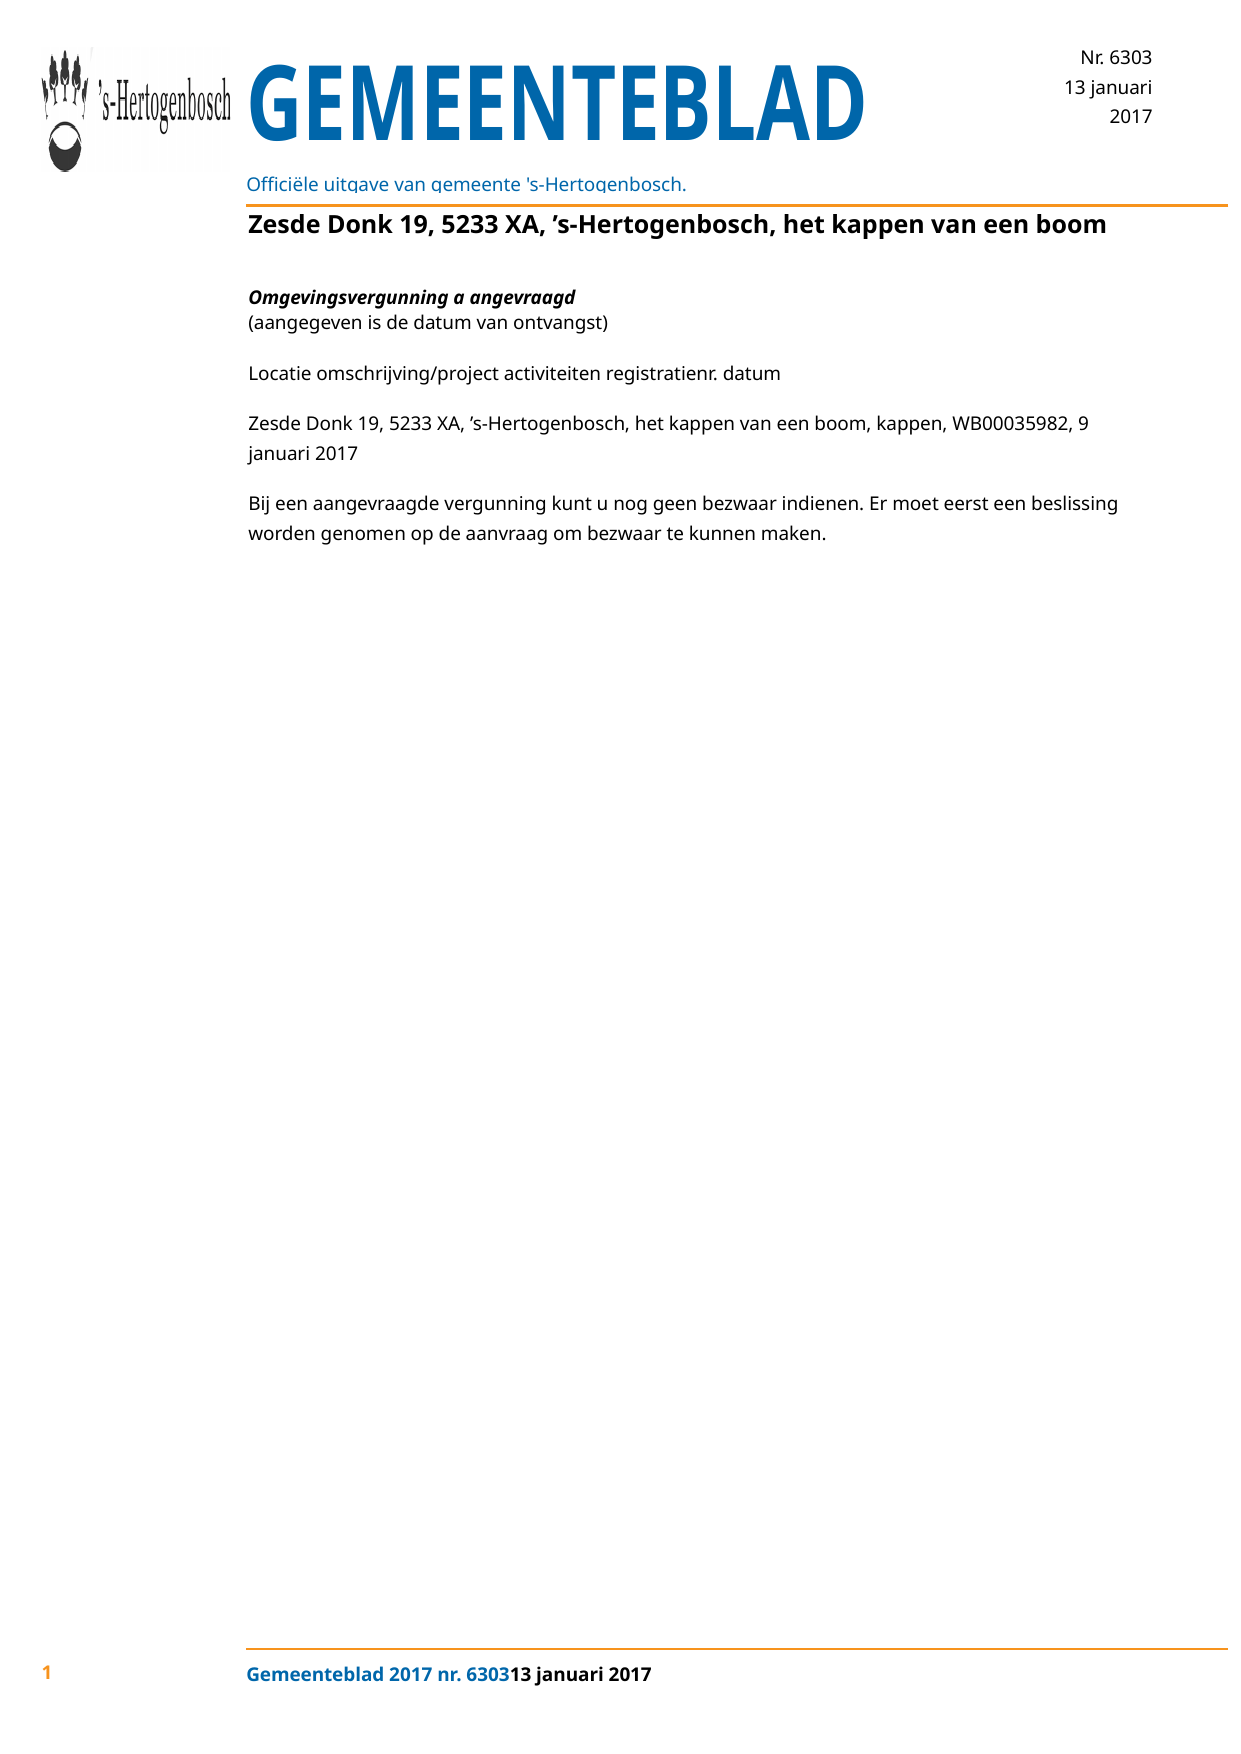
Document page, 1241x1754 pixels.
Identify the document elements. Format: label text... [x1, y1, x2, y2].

text Zesde Donk 19, 5233 XA, ’s-Hertogenbosch, het kappen van een boom, kappen, WB00035982, 9 januari 2017 [248, 410, 1152, 466]
picture [41, 47, 231, 172]
text Bij een aangevraagde vergunning kunt u nog geen bezwaar indienen. Er moet eerst een beslissing worden genomen op de aanvraag om bezwaar te kunnen maken. [248, 490, 1152, 546]
text (aangegeven is de datum van ontvangst) [248, 309, 1152, 335]
text Zesde Donk 19, 5233 XA, ’s-Hertogenbosch, het kappen van een boom [248, 207, 1152, 241]
text Locatie omschrijving/project activiteiten registratienr. datum [248, 360, 1152, 386]
text Omgevingsvergunning a angevraagd [248, 284, 1152, 309]
